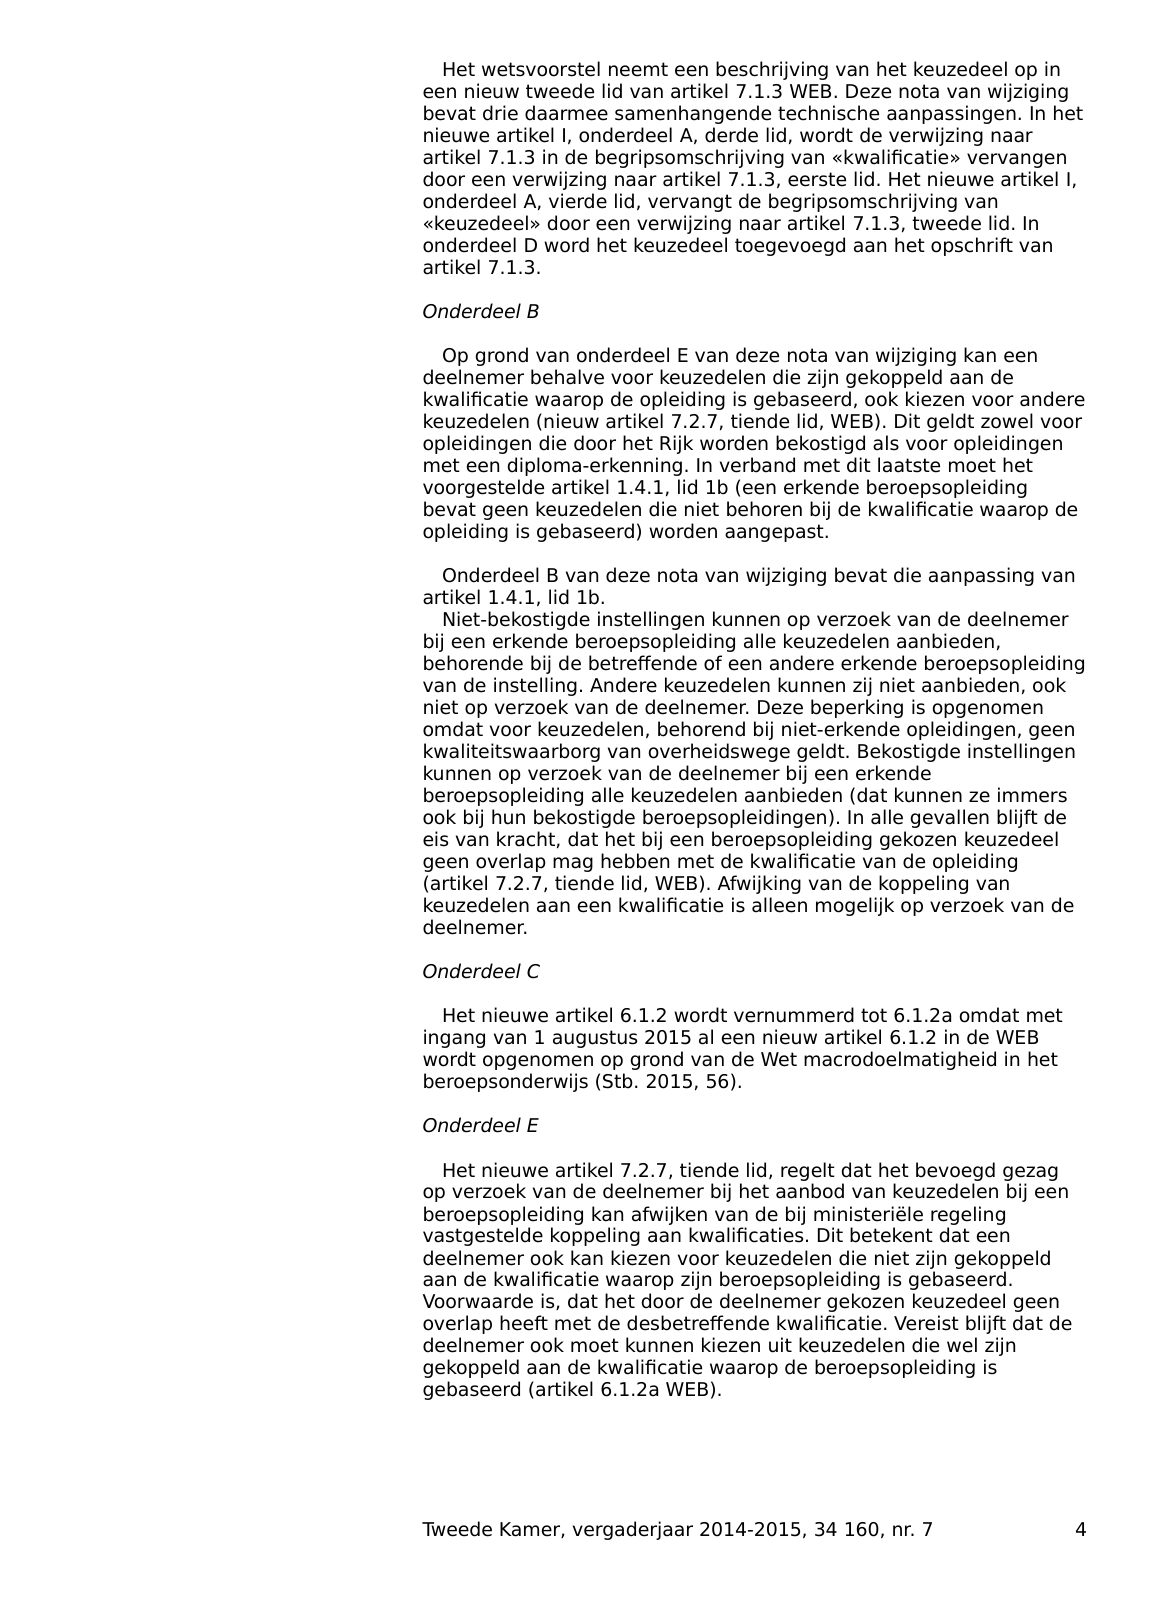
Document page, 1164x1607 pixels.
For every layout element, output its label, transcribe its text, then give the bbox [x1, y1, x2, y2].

text Het wetsvoorstel neemt een beschrijving van het keuzedeel op in een nieuw tweede lid van artikel 7.1.3 WEB. Deze nota van wijziging bevat drie daarmee samenhangende technische aanpassingen. In het nieuwe artikel I, onderdeel A, derde lid, wordt de verwijzing naar artikel 7.1.3 in de begripsomschrijving van «kwalificatie» vervangen door een verwijzing naar artikel 7.1.3, eerste lid. Het nieuwe artikel I, onderdeel A, vierde lid, vervangt de begripsomschrijving van «keuzedeel» door een verwijzing naar artikel 7.1.3, tweede lid. In onderdeel D word het keuzedeel toegevoegd aan het opschrift van artikel 7.1.3. [422, 59, 1087, 279]
subtitle Onderdeel C [422, 961, 1087, 983]
subtitle Onderdeel B [422, 301, 1087, 323]
text Het nieuwe artikel 7.2.7, tiende lid, regelt dat het bevoegd gezag op verzoek van de deelnemer bij het aanbod van keuzedelen bij een beroepsopleiding kan afwijken van de bij ministeriële regeling vastgestelde koppeling aan kwalificaties. Dit betekent dat een deelnemer ook kan kiezen voor keuzedelen die niet zijn gekoppeld aan de kwalificatie waarop zijn beroepsopleiding is gebaseerd. Voorwaarde is, dat het door de deelnemer gekozen keuzedeel geen overlap heeft met de desbetreffende kwalificatie. Vereist blijft dat de deelnemer ook moet kunnen kiezen uit keuzedelen die wel zijn gekoppeld aan de kwalificatie waarop de beroepsopleiding is gebaseerd (artikel 6.1.2a WEB). [422, 1159, 1087, 1401]
text Onderdeel B van deze nota van wijziging bevat die aanpassing van artikel 1.4.1, lid 1b. [422, 565, 1087, 609]
subtitle Onderdeel E [422, 1115, 1087, 1137]
text Het nieuwe artikel 6.1.2 wordt vernummerd tot 6.1.2a omdat met ingang van 1 augustus 2015 al een nieuw artikel 6.1.2 in de WEB wordt opgenomen op grond van de Wet macrodoelmatigheid in het beroepsonderwijs (Stb. 2015, 56). [422, 1005, 1087, 1093]
text Niet-bekostigde instellingen kunnen op verzoek van de deelnemer bij een erkende beroepsopleiding alle keuzedelen aanbieden, behorende bij de betreffende of een andere erkende beroepsopleiding van de instelling. Andere keuzedelen kunnen zij niet aanbieden, ook niet op verzoek van de deelnemer. Deze beperking is opgenomen omdat voor keuzedelen, behorend bij niet-erkende opleidingen, geen kwaliteitswaarborg van overheidswege geldt. Bekostigde instellingen kunnen op verzoek van de deelnemer bij een erkende beroepsopleiding alle keuzedelen aanbieden (dat kunnen ze immers ook bij hun bekostigde beroepsopleidingen). In alle gevallen blijft de eis van kracht, dat het bij een beroepsopleiding gekozen keuzedeel geen overlap mag hebben met de kwalificatie van de opleiding (artikel 7.2.7, tiende lid, WEB). Afwijking van de koppeling van keuzedelen aan een kwalificatie is alleen mogelijk op verzoek van de deelnemer. [422, 609, 1087, 939]
text Op grond van onderdeel E van deze nota van wijziging kan een deelnemer behalve voor keuzedelen die zijn gekoppeld aan de kwalificatie waarop de opleiding is gebaseerd, ook kiezen voor andere keuzedelen (nieuw artikel 7.2.7, tiende lid, WEB). Dit geldt zowel voor opleidingen die door het Rijk worden bekostigd als voor opleidingen met een diploma-erkenning. In verband met dit laatste moet het voorgestelde artikel 1.4.1, lid 1b (een erkende beroepsopleiding bevat geen keuzedelen die niet behoren bij de kwalificatie waarop de opleiding is gebaseerd) worden aangepast. [422, 345, 1087, 543]
